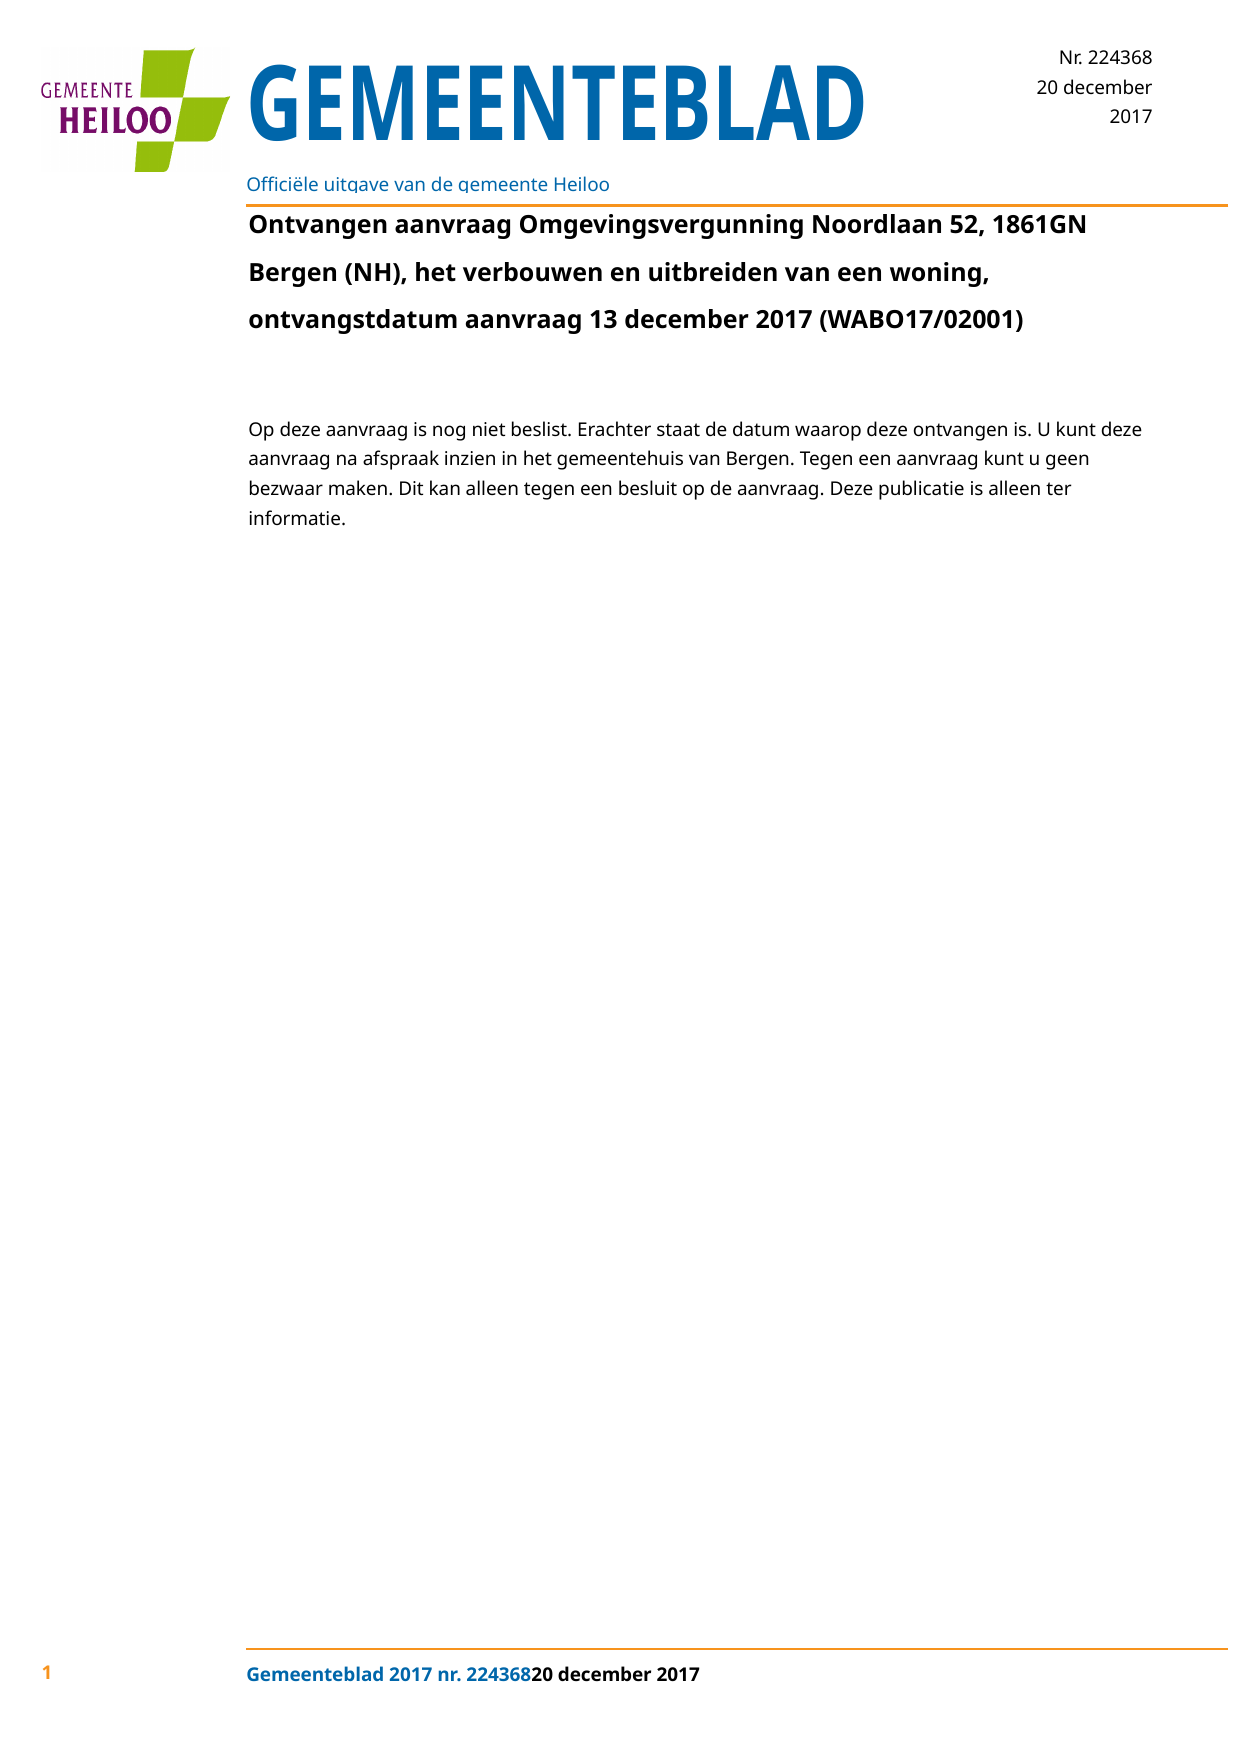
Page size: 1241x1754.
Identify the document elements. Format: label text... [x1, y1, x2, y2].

text Ontvangen aanvraag Omgevingsvergunning Noordlaan 52, 1861GN Bergen (NH), het verbouwen en uitbreiden van een woning, ontvangstdatum aanvraag 13 december 2017 (WABO17/02001) [248, 207, 1152, 336]
picture [41, 47, 231, 172]
text Op deze aanvraag is nog niet beslist. Erachter staat de datum waarop deze ontvangen is. U kunt deze aanvraag na afspraak inzien in het gemeentehuis van Bergen. Tegen een aanvraag kunt u geen bezwaar maken. Dit kan alleen tegen een besluit op de aanvraag. Deze publicatie is alleen ter informatie. [248, 416, 1152, 530]
